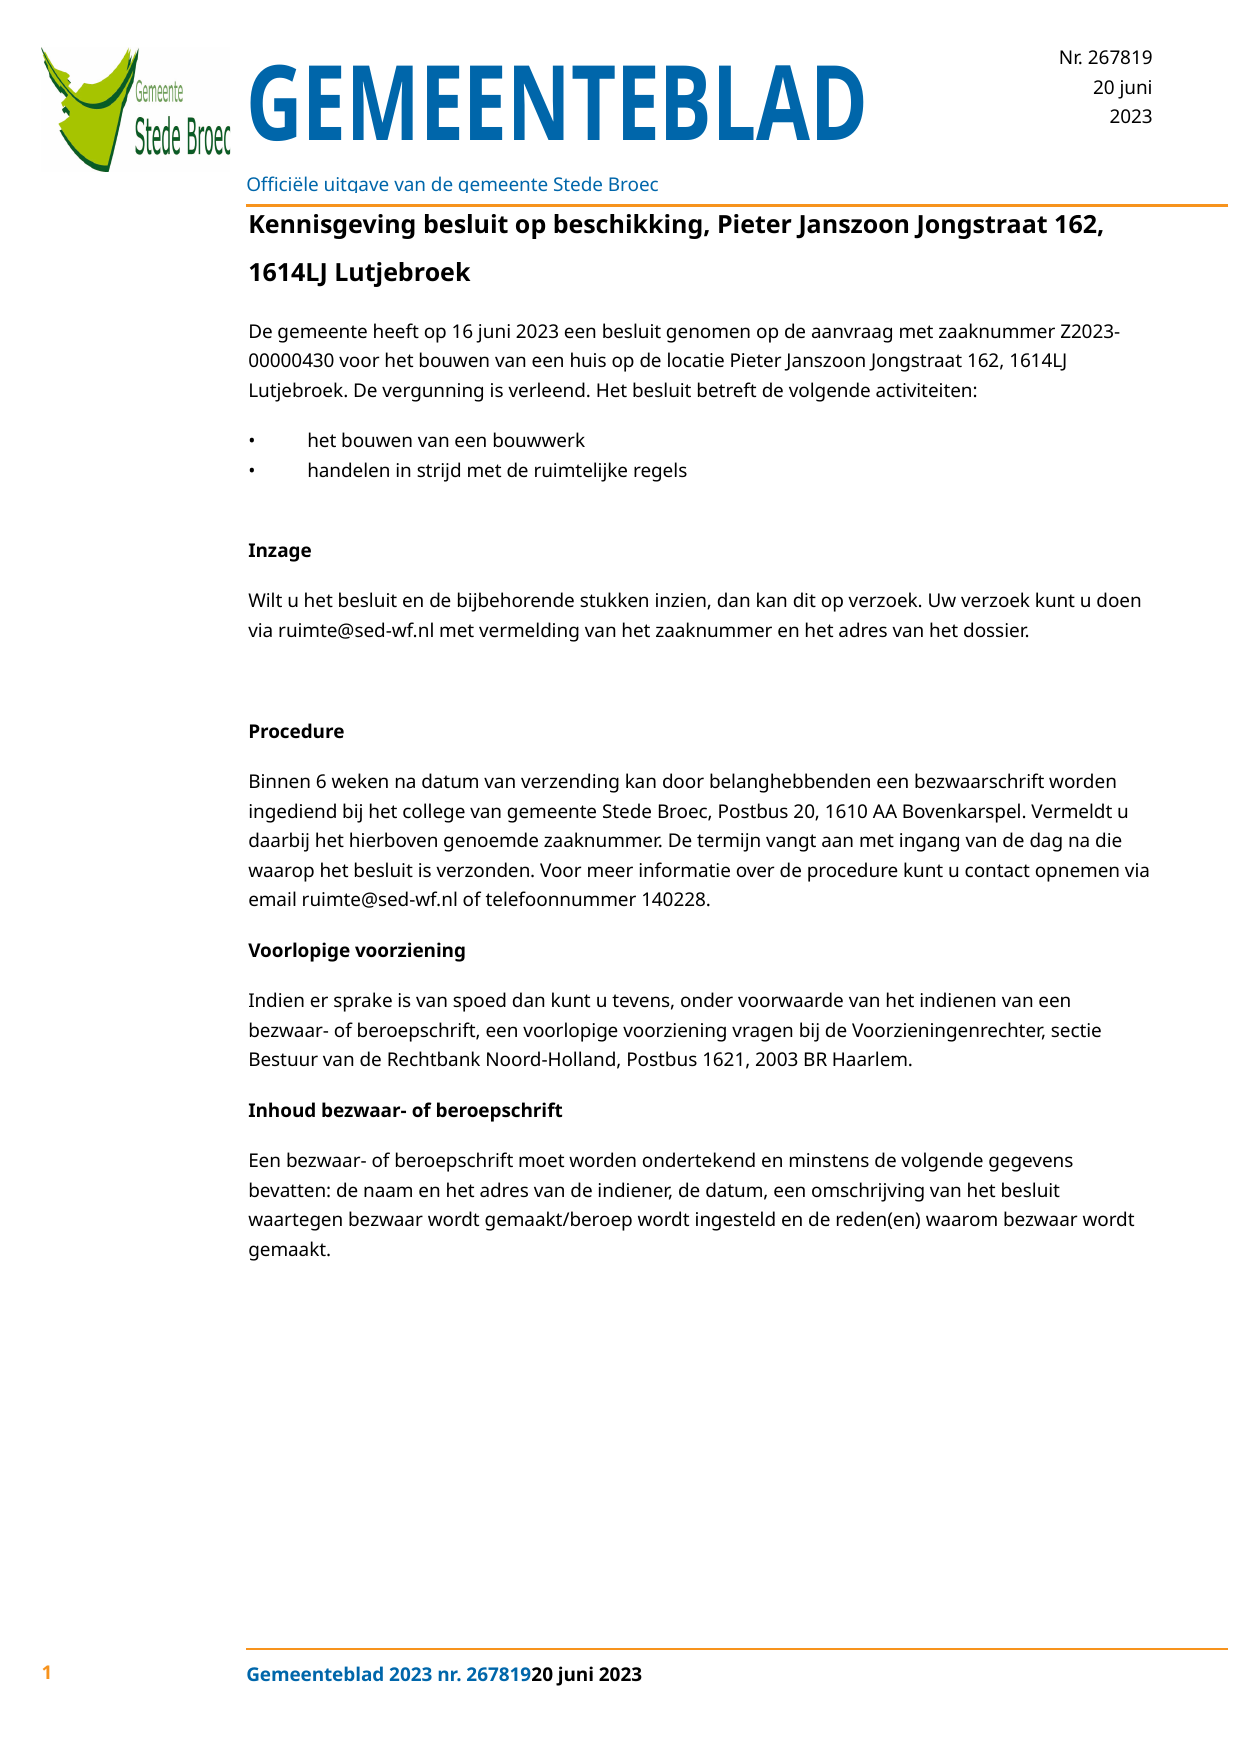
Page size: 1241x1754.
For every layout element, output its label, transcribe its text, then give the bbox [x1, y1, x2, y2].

text Indien er sprake is van spoed dan kunt u tevens, onder voorwaarde van het indienen van een bezwaar- of beroepschrift, een voorlopige voorziening vragen bij de Voorzieningenrechter, sectie Bestuur van de Rechtbank Noord-Holland, Postbus 1621, 2003 BR Haarlem. [248, 987, 1152, 1072]
text Binnen 6 weken na datum van verzending kan door belanghebbenden een bezwaarschrift worden ingediend bij het college van gemeente Stede Broec, Postbus 20, 1610 AA Bovenkarspel. Vermeldt u daarbij het hierboven genoemde zaaknummer. De termijn vangt aan met ingang van de dag na die waarop het besluit is verzonden. Voor meer informatie over de procedure kunt u contact opnemen via email ruimte@sed-wf.nl of telefoonnummer 140228. [248, 768, 1152, 912]
text Een bezwaar- of beroepschrift moet worden ondertekend en minstens de volgende gegevens bevatten: de naam en het adres van de indiener, de datum, een omschrijving van het besluit waartegen bezwaar wordt gemaakt/beroep wordt ingesteld en de reden(en) waarom bezwaar wordt gemaakt. [248, 1147, 1152, 1262]
list het bouwen van een bouwwerk [248, 427, 1152, 453]
text Voorlopige voorziening [248, 937, 1152, 963]
text De gemeente heeft op 16 juni 2023 een besluit genomen op de aanvraag met zaaknummer Z2023-00000430 voor het bouwen van een huis op de locatie Pieter Janszoon Jongstraat 162, 1614LJ Lutjebroek. De vergunning is verleend. Het besluit betreft de volgende activiteiten: [248, 318, 1152, 403]
text Inzage [248, 537, 1152, 563]
text Inhoud bezwaar- of beroepschrift [248, 1097, 1152, 1123]
list handelen in strijd met de ruimtelijke regels [248, 457, 1152, 483]
text Wilt u het besluit en de bijbehorende stukken inzien, dan kan dit op verzoek. Uw verzoek kunt u doen via ruimte@sed-wf.nl met vermelding van het zaaknummer en het adres van het dossier. [248, 587, 1152, 643]
text Procedure [248, 718, 1152, 744]
picture [41, 47, 231, 172]
text Kennisgeving besluit op beschikking, Pieter Janszoon Jongstraat 162, 1614LJ Lutjebroek [248, 207, 1152, 288]
